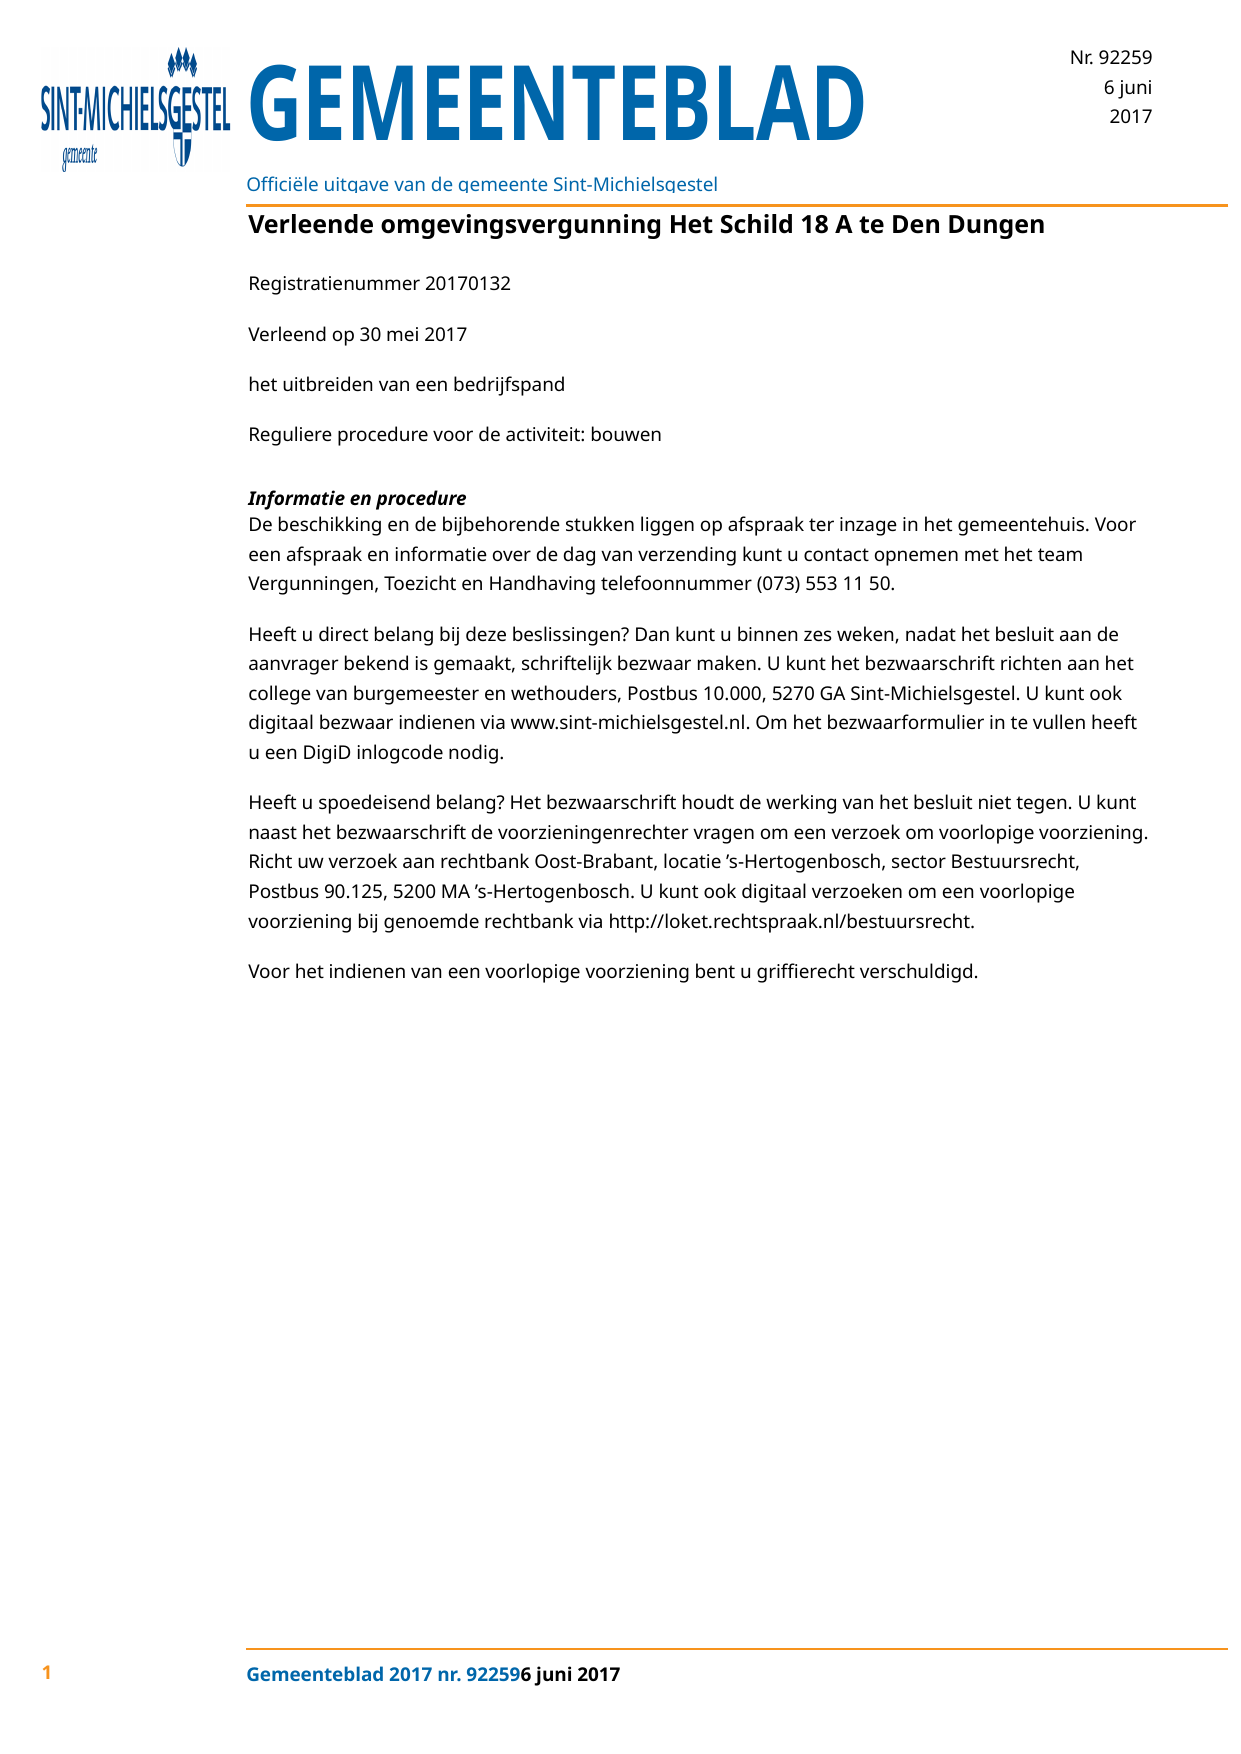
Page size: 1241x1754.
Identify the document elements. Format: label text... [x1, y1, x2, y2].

text Verleende omgevingsvergunning Het Schild 18 A te Den Dungen [248, 207, 1152, 241]
text het uitbreiden van een bedrijfspand [248, 371, 1152, 397]
text De beschikking en de bijbehorende stukken liggen op afspraak ter inzage in het gemeentehuis. Voor een afspraak en informatie over de dag van verzending kunt u contact opnemen met het team Vergunningen, Toezicht en Handhaving telefoonnummer (073) 553 11 50. [248, 511, 1152, 596]
text Voor het indienen van een voorlopige voorziening bent u griffierecht verschuldigd. [248, 958, 1152, 984]
text Registratienummer 20170132 [248, 270, 1152, 296]
text Verleend op 30 mei 2017 [248, 321, 1152, 346]
text Heeft u direct belang bij deze beslissingen? Dan kunt u binnen zes weken, nadat het besluit aan de aanvrager bekend is gemaakt, schriftelijk bezwaar maken. U kunt het bezwaarschrift richten aan het college van burgemeester en wethouders, Postbus 10.000, 5270 GA Sint-Michielsgestel. U kunt ook digitaal bezwaar indienen via www.sint-michielsgestel.nl. Om het bezwaarformulier in te vullen heeft u een DigiD inlogcode nodig. [248, 621, 1152, 765]
text Heeft u spoedeisend belang? Het bezwaarschrift houdt de werking van het besluit niet tegen. U kunt naast het bezwaarschrift de voorzieningenrechter vragen om een verzoek om voorlopige voorziening. Richt uw verzoek aan rechtbank Oost-Brabant, locatie ’s-Hertogenbosch, sector Bestuursrecht, Postbus 90.125, 5200 MA ’s-Hertogenbosch. U kunt ook digitaal verzoeken om een voorlopige voorziening bij genoemde rechtbank via http://loket.rechtspraak.nl/bestuursrecht. [248, 789, 1152, 934]
text Informatie en procedure [248, 486, 1152, 511]
text Reguliere procedure voor de activiteit: bouwen [248, 422, 1152, 447]
picture [41, 47, 231, 172]
